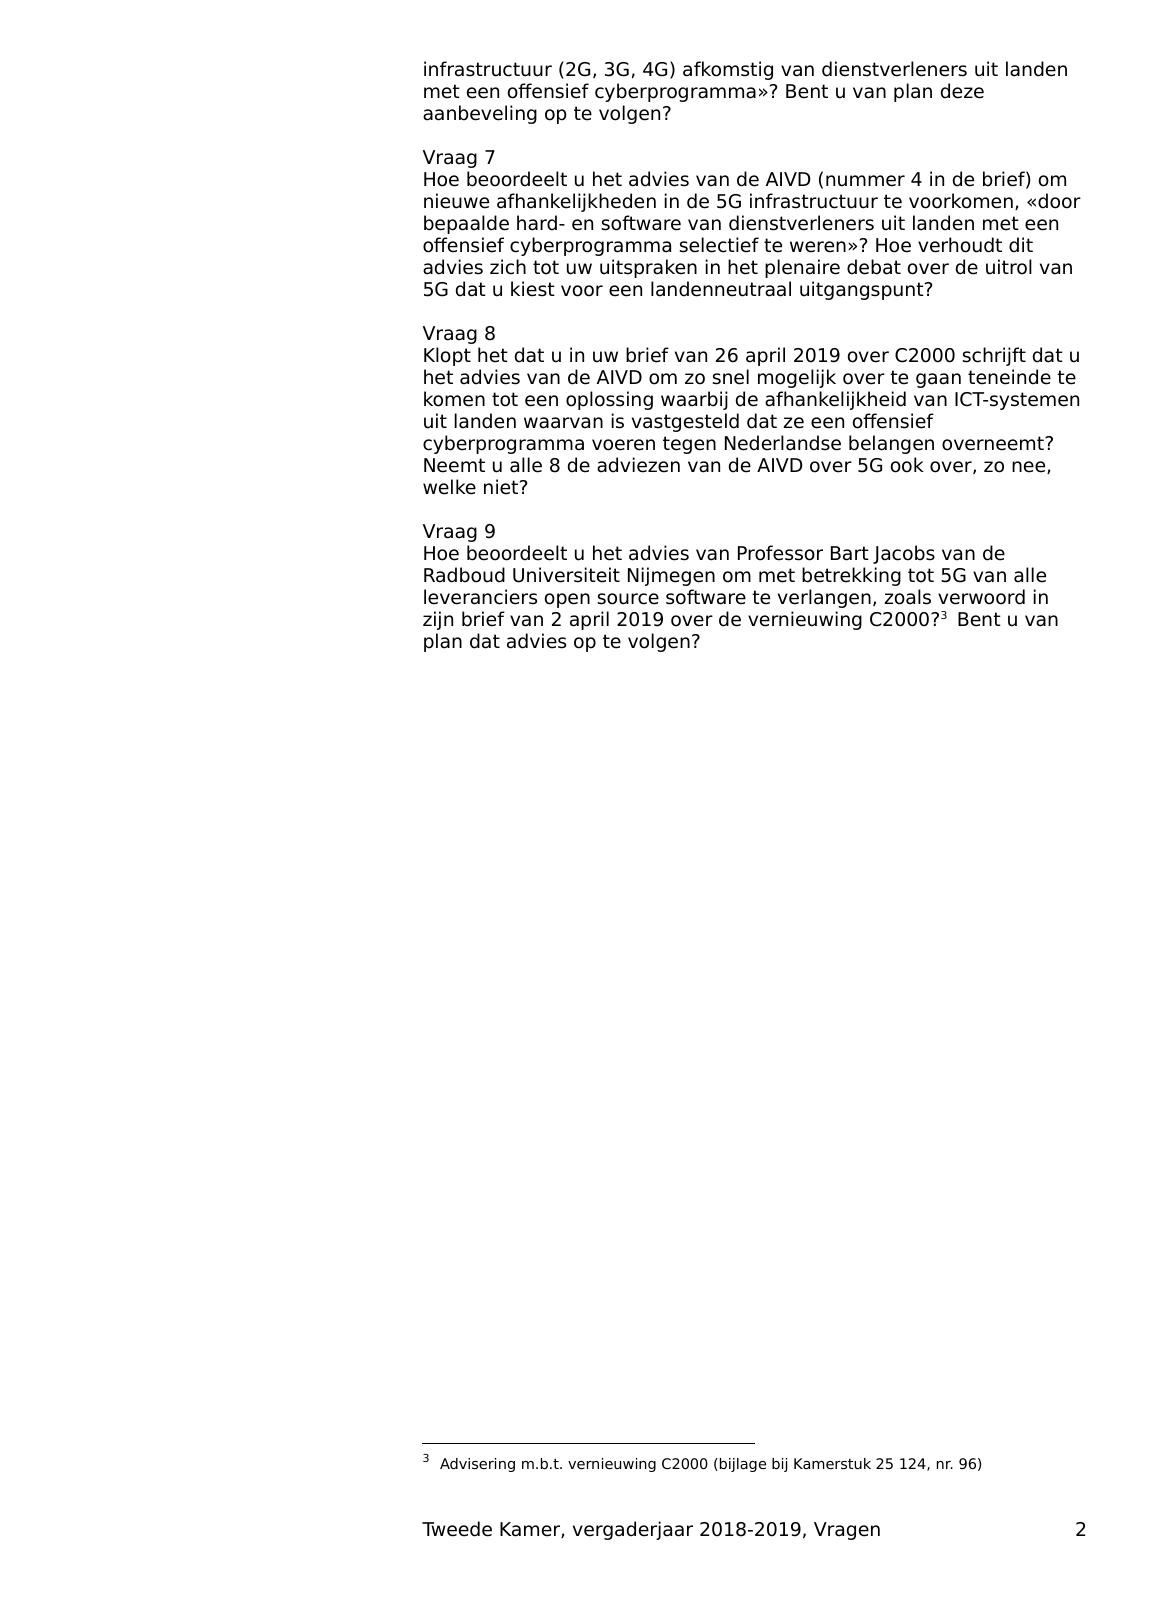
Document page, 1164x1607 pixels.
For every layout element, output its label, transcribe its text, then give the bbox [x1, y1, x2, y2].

text Vraag 9 [422, 521, 1087, 543]
text Vraag 8 [422, 323, 1087, 345]
text Klopt het dat u in uw brief van 26 april 2019 over C2000 schrijft dat u het advies van de AIVD om zo snel mogelijk over te gaan teneinde te komen tot een oplossing waarbij de afhankelijkheid van ICT-systemen uit landen waarvan is vastgesteld dat ze een offensief cyberprogramma voeren tegen Nederlandse belangen overneemt? Neemt u alle 8 de adviezen van de AIVD over 5G ook over, zo nee, welke niet? [422, 345, 1087, 499]
text Advisering m.b.t. vernieuwing C2000 (bijlage bij Kamerstuk 25 124, nr. 96) [422, 1452, 1087, 1474]
text Hoe beoordeelt u het advies van de AIVD (nummer 4 in de brief) om nieuwe afhankelijkheden in de 5G infrastructuur te voorkomen, «door bepaalde hard- en software van dienstverleners uit landen met een offensief cyberprogramma selectief te weren»? Hoe verhoudt dit advies zich tot uw uitspraken in het plenaire debat over de uitrol van 5G dat u kiest voor een landenneutraal uitgangspunt? [422, 169, 1087, 301]
text Vraag 7 [422, 147, 1087, 169]
text Hoe beoordeelt u het advies van Professor Bart Jacobs van de Radboud Universiteit Nijmegen om met betrekking tot 5G van alle leveranciers open source software te verlangen, zoals verwoord in zijn brief van 2 april 2019 over de vernieuwing C2000? Bent u van plan dat advies op te volgen? [422, 543, 1087, 653]
text infrastructuur (2G, 3G, 4G) afkomstig van dienstverleners uit landen met een offensief cyberprogramma»? Bent u van plan deze aanbeveling op te volgen? [422, 59, 1087, 125]
